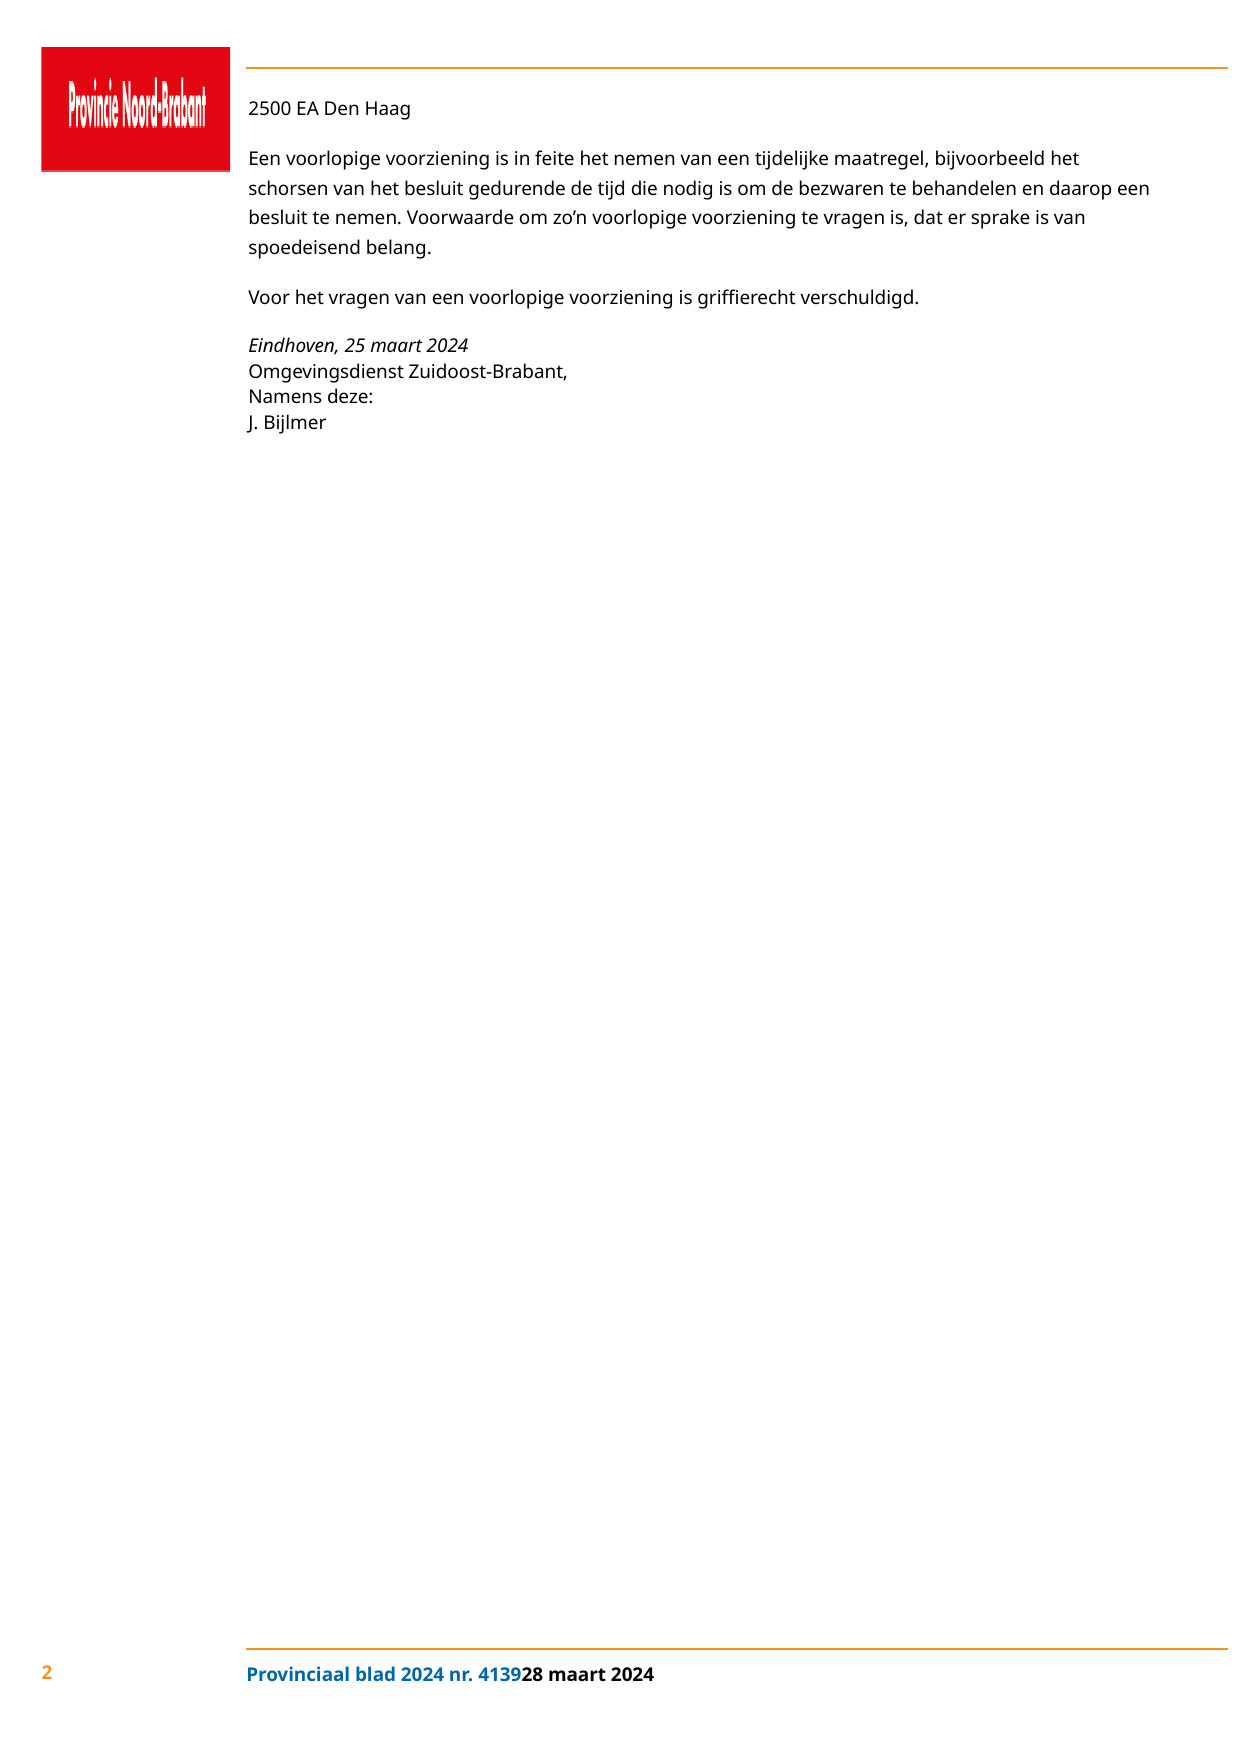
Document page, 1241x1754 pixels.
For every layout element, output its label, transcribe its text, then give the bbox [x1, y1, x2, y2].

text Eindhoven, 25 maart 2024 [248, 332, 1152, 358]
picture [41, 47, 231, 172]
text 2500 EA Den Haag [248, 95, 1152, 121]
text Omgevingsdienst Zuidoost-Brabant, [248, 358, 1152, 384]
text Een voorlopige voorziening is in feite het nemen van een tijdelijke maatregel, bijvoorbeeld het schorsen van het besluit gedurende de tijd die nodig is om de bezwaren te behandelen en daarop een besluit te nemen. Voorwaarde om zo’n voorlopige voorziening te vragen is, dat er sprake is van spoedeisend belang. [248, 145, 1152, 260]
text Voor het vragen van een voorlopige voorziening is griffierecht verschuldigd. [248, 284, 1152, 310]
text J. Bijlmer [248, 409, 1152, 435]
text Namens deze: [248, 384, 1152, 409]
